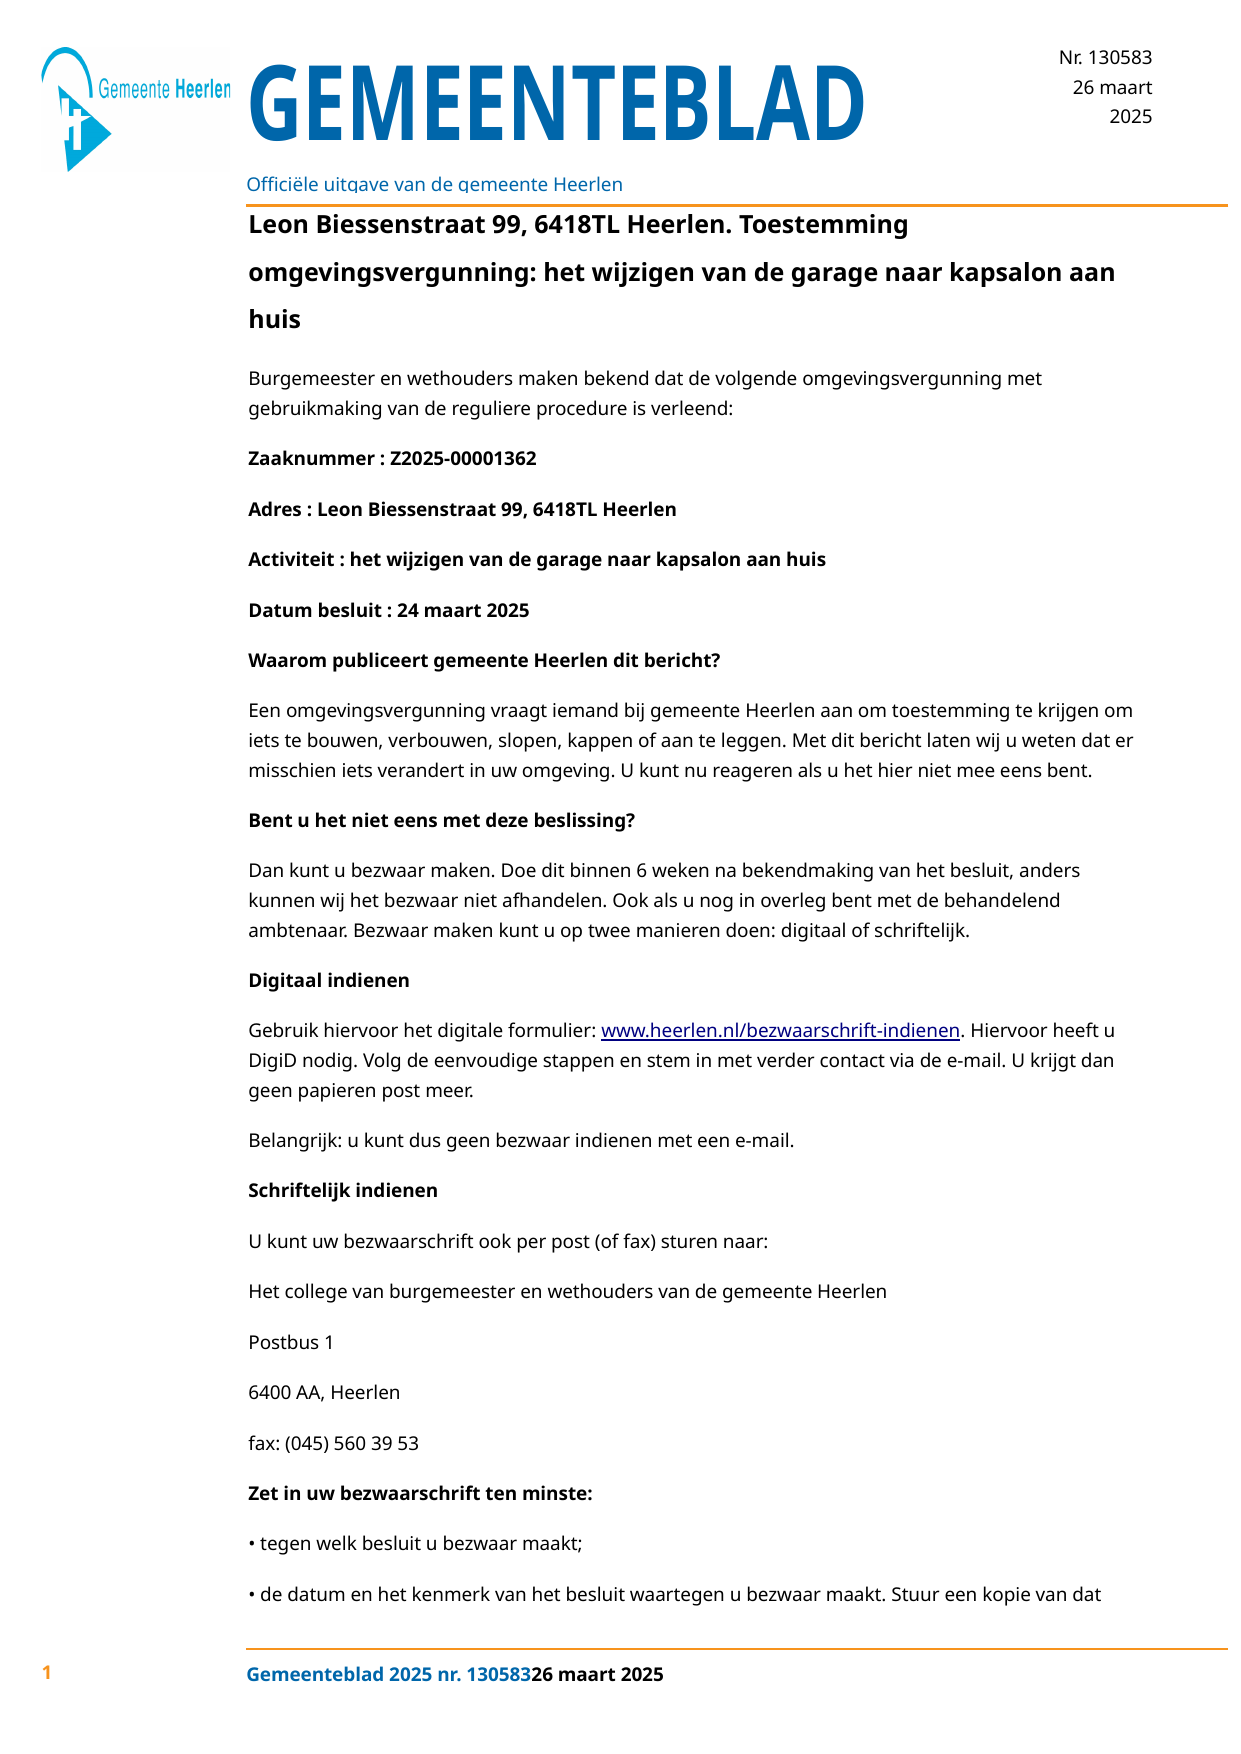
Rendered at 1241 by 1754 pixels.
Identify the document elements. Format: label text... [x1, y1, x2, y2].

text U kunt uw bezwaarschrift ook per post (of fax) sturen naar: [248, 1228, 1152, 1254]
text Waarom publiceert gemeente Heerlen dit bericht? [248, 647, 1152, 673]
text Adres : Leon Biessenstraat 99, 6418TL Heerlen [248, 496, 1152, 522]
text • tegen welk besluit u bezwaar maakt; [248, 1531, 1152, 1556]
text Gebruik hiervoor het digitale formulier: www.heerlen.nl/bezwaarschrift-indienen. Hiervoor heeft u DigiD nodig. Volg de eenvoudige stappen en stem in met verder contact via de e-mail. U krijgt dan geen papieren post meer. [248, 1018, 1152, 1102]
text Leon Biessenstraat 99, 6418TL Heerlen. Toestemming omgevingsvergunning: het wijzigen van de garage naar kapsalon aan huis [248, 207, 1152, 336]
picture [41, 47, 231, 172]
text Zet in uw bezwaarschrift ten minste: [248, 1480, 1152, 1506]
text • de datum en het kenmerk van het besluit waartegen u bezwaar maakt. Stuur een kopie van dat [248, 1581, 1152, 1607]
picture [41, 47, 59, 70]
text Datum besluit : 24 maart 2025 [248, 597, 1152, 622]
text fax: (045) 560 39 53 [248, 1430, 1152, 1455]
text Het college van burgemeester en wethouders van de gemeente Heerlen [248, 1278, 1152, 1304]
text Schriftelijk indienen [248, 1178, 1152, 1203]
text Activiteit : het wijzigen van de garage naar kapsalon aan huis [248, 546, 1152, 572]
text Belangrijk: u kunt dus geen bezwaar indienen met een e-mail. [248, 1127, 1152, 1153]
text Burgemeester en wethouders maken bekend dat de volgende omgevingsvergunning met gebruikmaking van de reguliere procedure is verleend: [248, 366, 1152, 421]
text Bent u het niet eens met deze beslissing? [248, 807, 1152, 833]
text Postbus 1 [248, 1329, 1152, 1354]
text Digitaal indienen [248, 967, 1152, 993]
text 6400 AA, Heerlen [248, 1379, 1152, 1405]
text Zaaknummer : Z2025-00001362 [248, 446, 1152, 471]
text Een omgevingsvergunning vraagt iemand bij gemeente Heerlen aan om toestemming te krijgen om iets te bouwen, verbouwen, slopen, kappen of aan te leggen. Met dit bericht laten wij u weten dat er misschien iets verandert in uw omgeving. U kunt nu reageren als u het hier niet mee eens bent. [248, 698, 1152, 782]
text Dan kunt u bezwaar maken. Doe dit binnen 6 weken na bekendmaking van het besluit, anders kunnen wij het bezwaar niet afhandelen. Ook als u nog in overleg bent met de behandelend ambtenaar. Bezwaar maken kunt u op twee manieren doen: digitaal of schriftelijk. [248, 858, 1152, 942]
